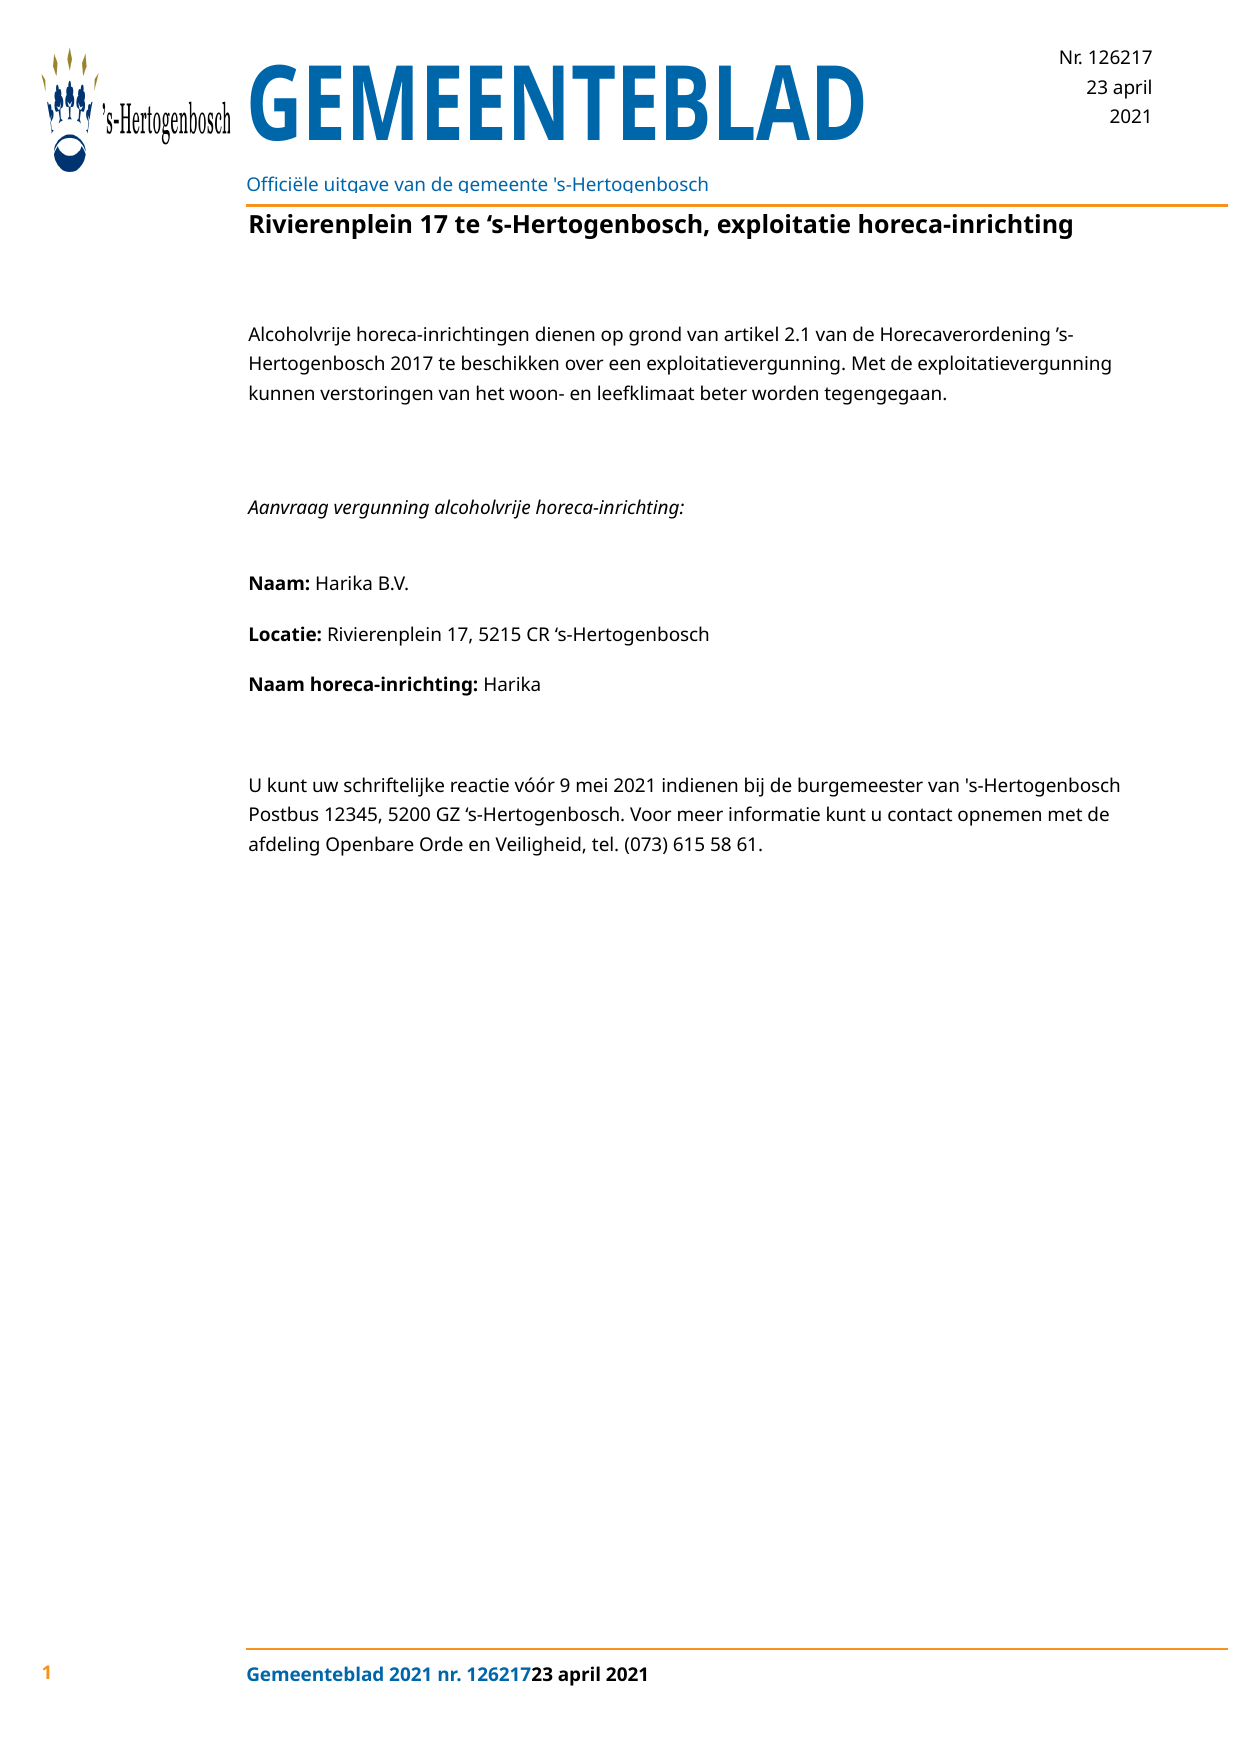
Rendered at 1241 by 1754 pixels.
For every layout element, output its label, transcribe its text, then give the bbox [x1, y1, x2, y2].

picture [41, 47, 231, 172]
text Locatie: Rivierenplein 17, 5215 CR ‘s-Hertogenbosch [248, 621, 1152, 647]
text U kunt uw schriftelijke reactie vóór 9 mei 2021 indienen bij de burgemeester van 's-Hertogenbosch Postbus 12345, 5200 GZ ‘s-Hertogenbosch. Voor meer informatie kunt u contact opnemen met de afdeling Openbare Orde en Veiligheid, tel. (073) 615 58 61. [248, 772, 1152, 857]
text Naam: Harika B.V. [248, 570, 1152, 596]
text Rivierenplein 17 te ‘s-Hertogenbosch, exploitatie horeca-inrichting [248, 207, 1152, 241]
text Naam horeca-inrichting: Harika [248, 671, 1152, 697]
text Aanvraag vergunning alcoholvrije horeca-inrichting: [248, 494, 1152, 520]
text Alcoholvrije horeca-inrichtingen dienen op grond van artikel 2.1 van de Horecaverordening ’s-Hertogenbosch 2017 te beschikken over een exploitatievergunning. Met de exploitatievergunning kunnen verstoringen van het woon- en leefklimaat beter worden tegengegaan. [248, 321, 1152, 406]
